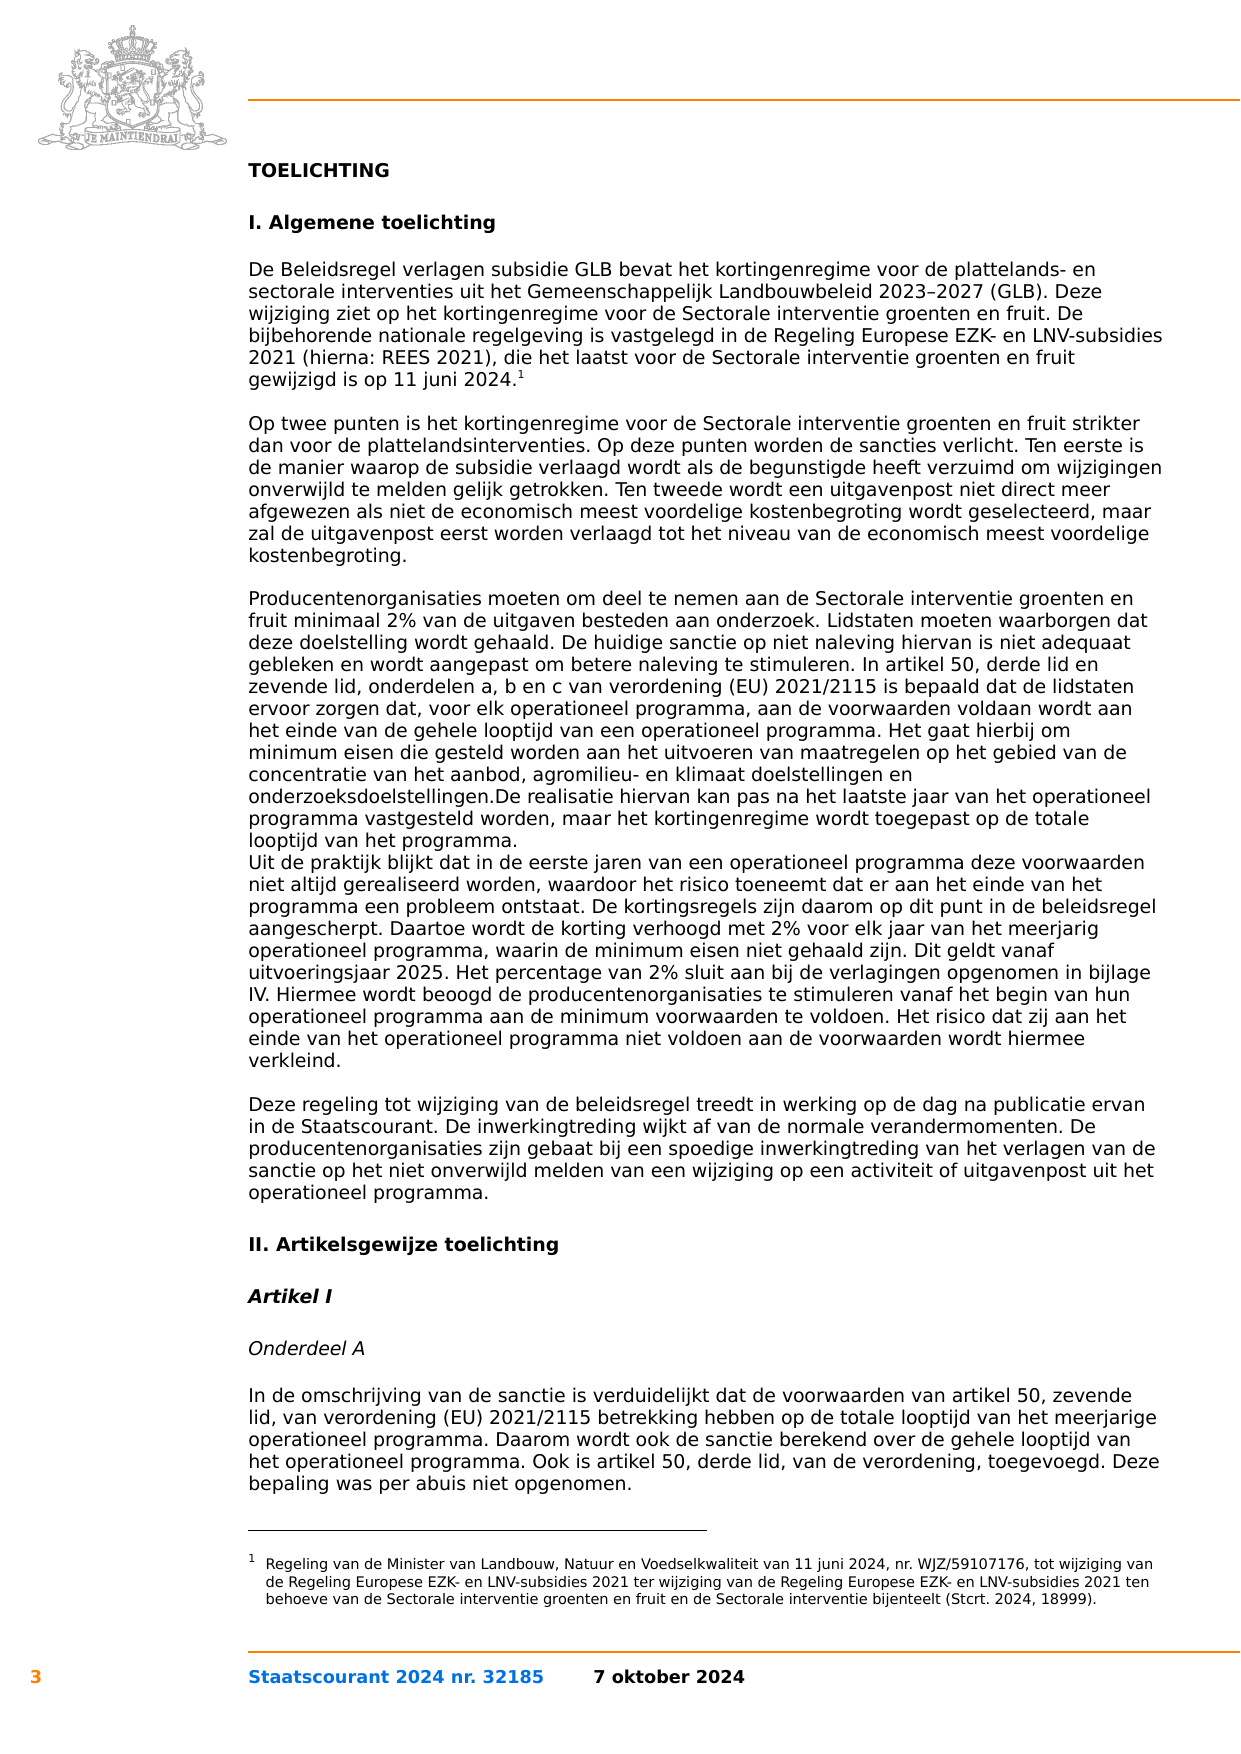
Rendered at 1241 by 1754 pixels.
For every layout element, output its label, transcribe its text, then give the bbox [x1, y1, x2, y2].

subtitle II. Artikelsgewijze toelichting [248, 1234, 1163, 1256]
subtitle Onderdeel A [248, 1338, 1163, 1359]
text Op twee punten is het kortingenregime voor de Sectorale interventie groenten en fruit strikter dan voor de plattelandsinterventies. Op deze punten worden de sancties verlicht. Ten eerste is de manier waarop de subsidie verlaagd wordt als de begunstigde heeft verzuimd om wijzigingen onverwijld te melden gelijk getrokken. Ten tweede wordt een uitgavenpost niet direct meer afgewezen als niet de economisch meest voordelige kostenbegroting wordt geselecteerd, maar zal de uitgavenpost eerst worden verlaagd tot het niveau van de economisch meest voordelige kostenbegroting. [248, 413, 1163, 566]
subtitle TOELICHTING [248, 160, 1163, 182]
text Producentenorganisaties moeten om deel te nemen aan de Sectorale interventie groenten en fruit minimaal 2% van de uitgaven besteden aan onderzoek. Lidstaten moeten waarborgen dat deze doelstelling wordt gehaald. De huidige sanctie op niet naleving hiervan is niet adequaat gebleken en wordt aangepast om betere naleving te stimuleren. In artikel 50, derde lid en zevende lid, onderdelen a, b en c van verordening (EU) 2021/2115 is bepaald dat de lidstaten ervoor zorgen dat, voor elk operationeel programma, aan de voorwaarden voldaan wordt aan het einde van de gehele looptijd van een operationeel programma. Het gaat hierbij om minimum eisen die gesteld worden aan het uitvoeren van maatregelen op het gebied van de concentratie van het aanbod, agromilieu- en klimaat doelstellingen en onderzoeksdoelstellingen.De realisatie hiervan kan pas na het laatste jaar van het operationeel programma vastgesteld worden, maar het kortingenregime wordt toegepast op de totale looptijd van het programma. [248, 588, 1163, 852]
text De Beleidsregel verlagen subsidie GLB bevat het kortingenregime voor de plattelands- en sectorale interventies uit het Gemeenschappelijk Landbouwbeleid 2023–2027 (GLB). Deze wijziging ziet op het kortingenregime voor de Sectorale interventie groenten en fruit. De bijbehorende nationale regelgeving is vastgelegd in de Regeling Europese EZK- en LNV-subsidies 2021 (hierna: REES 2021), die het laatst voor de Sectorale interventie groenten en fruit gewijzigd is op 11 juni 2024. [248, 259, 1163, 391]
text Uit de praktijk blijkt dat in de eerste jaren van een operationeel programma deze voorwaarden niet altijd gerealiseerd worden, waardoor het risico toeneemt dat er aan het einde van het programma een probleem ontstaat. De kortingsregels zijn daarom op dit punt in de beleidsregel aangescherpt. Daartoe wordt de korting verhoogd met 2% voor elk jaar van het meerjarig operationeel programma, waarin de minimum eisen niet gehaald zijn. Dit geldt vanaf uitvoeringsjaar 2025. Het percentage van 2% sluit aan bij de verlagingen opgenomen in bijlage IV. Hiermee wordt beoogd de producentenorganisaties te stimuleren vanaf het begin van hun operationeel programma aan de minimum voorwaarden te voldoen. Het risico dat zij aan het einde van het operationeel programma niet voldoen aan de voorwaarden wordt hiermee verkleind. [248, 852, 1163, 1072]
subtitle Artikel I [248, 1286, 1163, 1308]
text In de omschrijving van de sanctie is verduidelijkt dat de voorwaarden van artikel 50, zevende lid, van verordening (EU) 2021/2115 betrekking hebben op de totale looptijd van het meerjarige operationeel programma. Daarom wordt ook de sanctie berekend over de gehele looptijd van het operationeel programma. Ook is artikel 50, derde lid, van de verordening, toegevoegd. Deze bepaling was per abuis niet opgenomen. [248, 1384, 1163, 1494]
text Deze regeling tot wijziging van de beleidsregel treedt in werking op de dag na publicatie ervan in de Staatscourant. De inwerkingtreding wijkt af van de normale verandermomenten. De producentenorganisaties zijn gebaat bij een spoedige inwerkingtreding van het verlagen van de sanctie op het niet onverwijld melden van een wijziging op een activiteit of uitgavenpost uit het operationeel programma. [248, 1094, 1163, 1204]
picture [38, 25, 227, 150]
subtitle I. Algemene toelichting [248, 212, 1163, 234]
text Regeling van de Minister van Landbouw, Natuur en Voedselkwaliteit van 11 juni 2024, nr. WJZ/59107176, tot wijziging van de Regeling Europese EZK- en LNV-subsidies 2021 ter wijziging van de Regeling Europese EZK- en LNV-subsidies 2021 ten behoeve van de Sectorale interventie groenten en fruit en de Sectorale interventie bijenteelt (Stcrt. 2024, 18999). [248, 1552, 1163, 1608]
